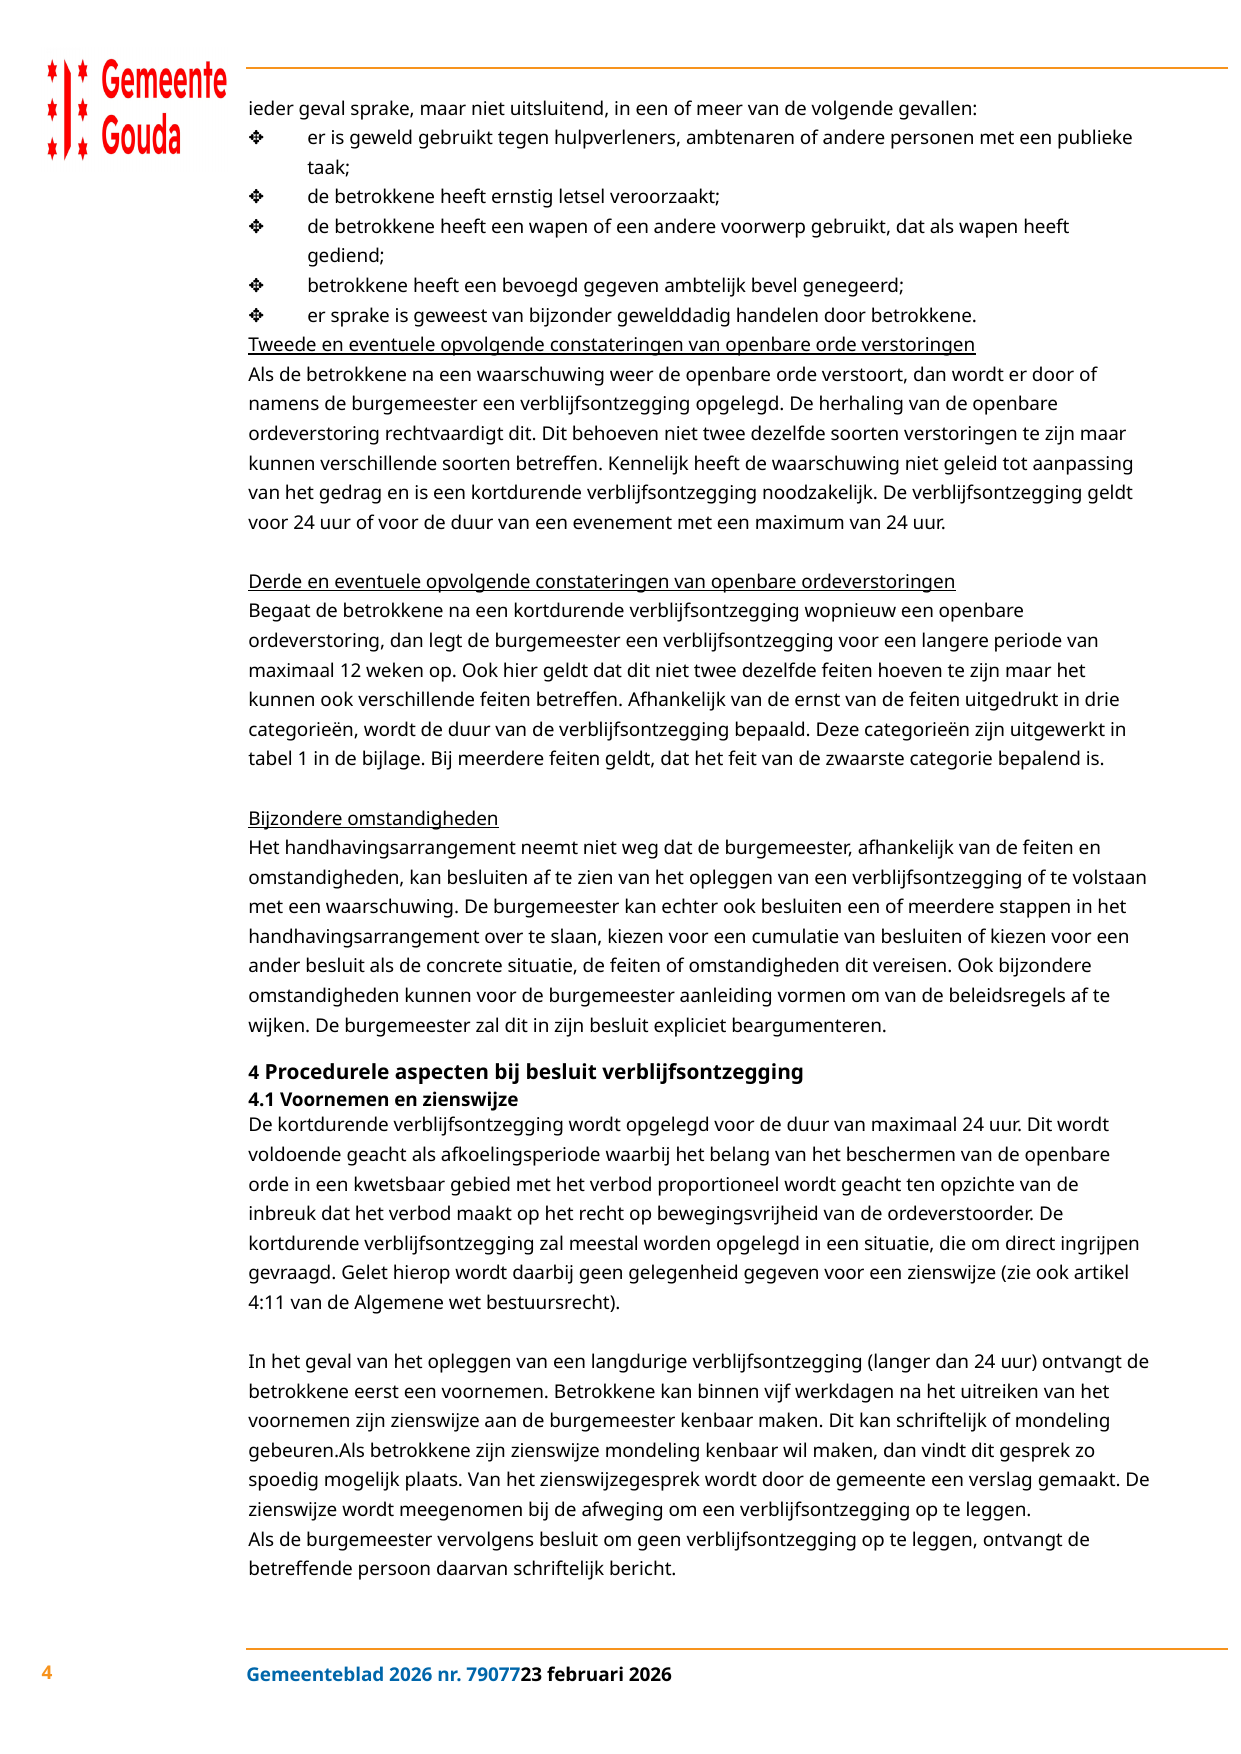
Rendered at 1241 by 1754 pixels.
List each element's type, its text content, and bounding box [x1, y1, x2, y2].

text ieder geval sprake, maar niet uitsluitend, in een of meer van de volgende gevallen: [248, 95, 1152, 121]
text 4 Procedurele aspecten bij besluit verblijfsontzegging [248, 1057, 1152, 1086]
text Derde en eventuele opvolgende constateringen van openbare ordeverstoringen [248, 568, 1152, 594]
list betrokkene heeft een bevoegd gegeven ambtelijk bevel genegeerd; [248, 272, 1152, 298]
text Als de betrokkene na een waarschuwing weer de openbare orde verstoort, dan wordt er door of namens de burgemeester een verblijfsontzegging opgelegd. De herhaling van de openbare ordeverstoring rechtvaardigt dit. Dit behoeven niet twee dezelfde soorten verstoringen te zijn maar kunnen verschillende soorten betreffen. Kennelijk heeft de waarschuwing niet geleid tot aanpassing van het gedrag en is een kortdurende verblijfsontzegging noodzakelijk. De verblijfsontzegging geldt voor 24 uur of voor de duur van een evenement met een maximum van 24 uur. [248, 361, 1152, 535]
text De kortdurende verblijfsontzegging wordt opgelegd voor de duur van maximaal 24 uur. Dit wordt voldoende geacht als afkoelingsperiode waarbij het belang van het beschermen van de openbare orde in een kwetsbaar gebied met het verbod proportioneel wordt geacht ten opzichte van de inbreuk dat het verbod maakt op het recht op bewegingsvrijheid van de ordeverstoorder. De kortdurende verblijfsontzegging zal meestal worden opgelegd in een situatie, die om direct ingrijpen gevraagd. Gelet hierop wordt daarbij geen gelegenheid gegeven voor een zienswijze (zie ook artikel 4:11 van de Algemene wet bestuursrecht). [248, 1112, 1152, 1315]
text 4.1 Voornemen en zienswijze [248, 1086, 1152, 1112]
text In het geval van het opleggen van een langdurige verblijfsontzegging (langer dan 24 uur) ontvangt de betrokkene eerst een voornemen. Betrokkene kan binnen vijf werkdagen na het uitreiken van het voornemen zijn zienswijze aan de burgemeester kenbaar maken. Dit kan schriftelijk of mondeling gebeuren.Als betrokkene zijn zienswijze mondeling kenbaar wil maken, dan vindt dit gesprek zo spoedig mogelijk plaats. Van het zienswijzegesprek wordt door de gemeente een verslag gemaakt. De zienswijze wordt meegenomen bij de afweging om een verblijfsontzegging op te leggen. [248, 1348, 1152, 1522]
list de betrokkene heeft een wapen of een andere voorwerp gebruikt, dat als wapen heeft gediend; [248, 213, 1152, 268]
text Begaat de betrokkene na een kortdurende verblijfsontzegging wopnieuw een openbare ordeverstoring, dan legt de burgemeester een verblijfsontzegging voor een langere periode van maximaal 12 weken op. Ook hier geldt dat dit niet twee dezelfde feiten hoeven te zijn maar het kunnen ook verschillende feiten betreffen. Afhankelijk van de ernst van de feiten uitgedrukt in drie categorieën, wordt de duur van de verblijfsontzegging bepaald. Deze categorieën zijn uitgewerkt in tabel 1 in de bijlage. Bij meerdere feiten geldt, dat het feit van de zwaarste categorie bepalend is. [248, 598, 1152, 771]
list er is geweld gebruikt tegen hulpverleners, ambtenaren of andere personen met een publieke taak; [248, 124, 1152, 180]
text Bijzondere omstandigheden [248, 805, 1152, 831]
list de betrokkene heeft ernstig letsel veroorzaakt; [248, 183, 1152, 209]
text Als de burgemeester vervolgens besluit om geen verblijfsontzegging op te leggen, ontvangt de betreffende persoon daarvan schriftelijk bericht. [248, 1526, 1152, 1581]
list er sprake is geweest van bijzonder gewelddadig handelen door betrokkene. [248, 302, 1152, 328]
text Het handhavingsarrangement neemt niet weg dat de burgemeester, afhankelijk van de feiten en omstandigheden, kan besluiten af te zien van het opleggen van een verblijfsontzegging of te volstaan met een waarschuwing. De burgemeester kan echter ook besluiten een of meerdere stappen in het handhavingsarrangement over te slaan, kiezen voor een cumulatie van besluiten of kiezen voor een ander besluit als de concrete situatie, de feiten of omstandigheden dit vereisen. Ook bijzondere omstandigheden kunnen voor de burgemeester aanleiding vormen om van de beleidsregels af te wijken. De burgemeester zal dit in zijn besluit expliciet beargumenteren. [248, 834, 1152, 1038]
text Tweede en eventuele opvolgende constateringen van openbare orde verstoringen [248, 331, 1152, 357]
picture [41, 47, 231, 172]
